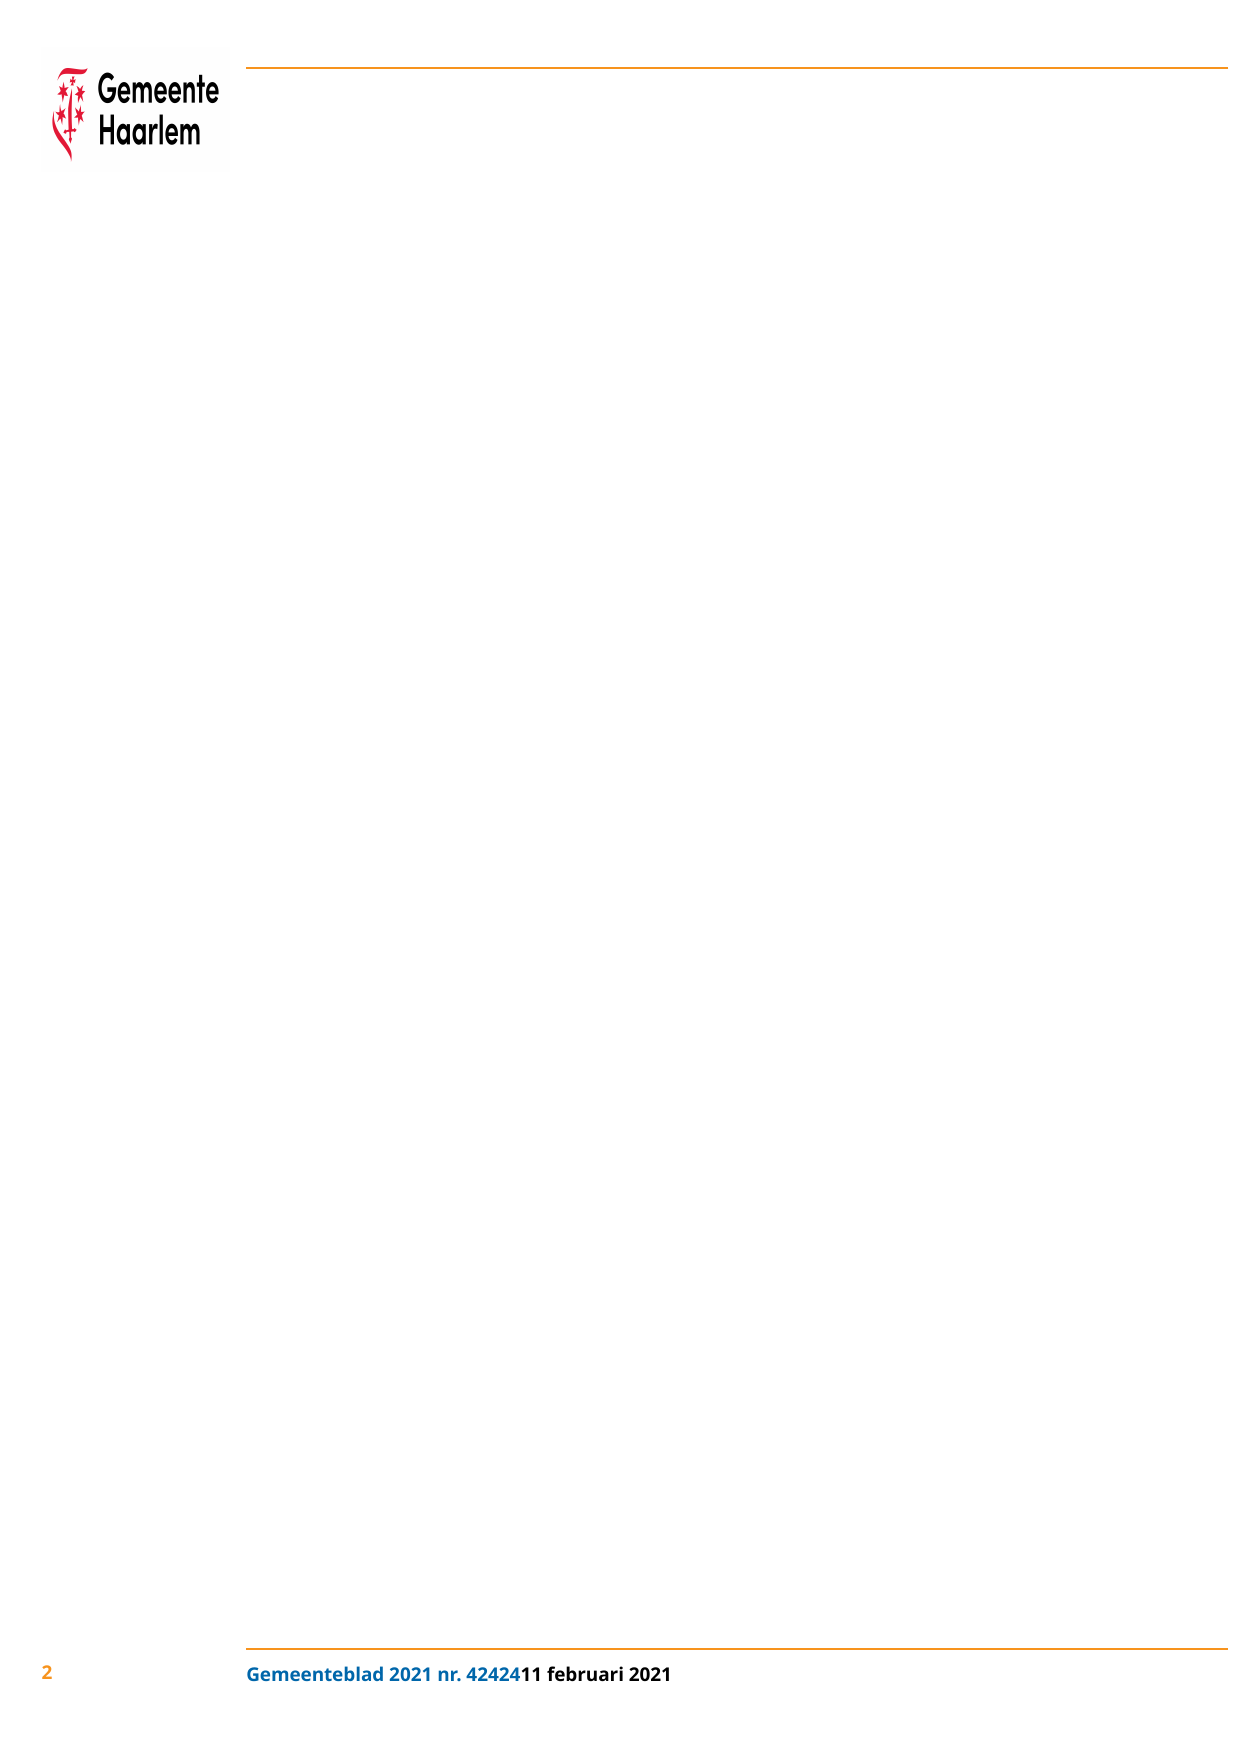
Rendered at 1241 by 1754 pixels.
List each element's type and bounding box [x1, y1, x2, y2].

picture [41, 47, 231, 172]
